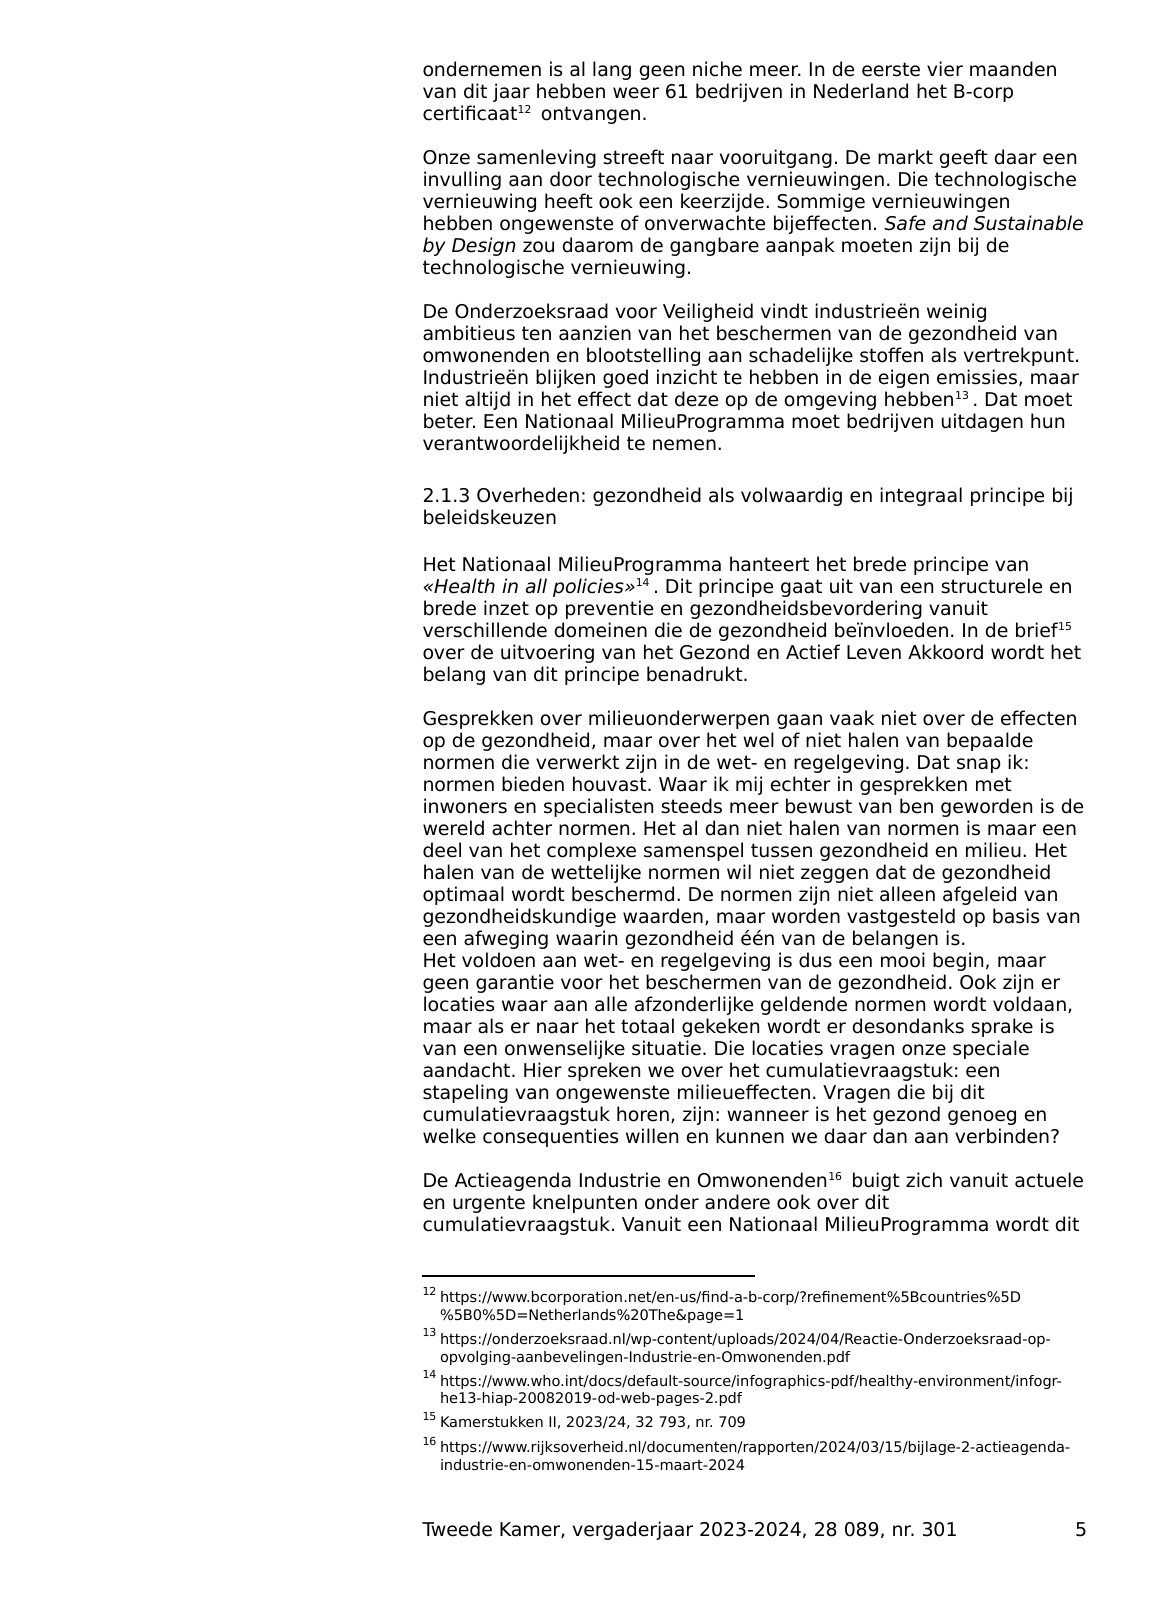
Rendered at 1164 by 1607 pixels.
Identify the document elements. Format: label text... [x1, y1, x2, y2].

subtitle 2.1.3 Overheden: gezondheid als volwaardig en integraal principe bij beleidskeuzen [422, 485, 1087, 529]
text Het voldoen aan wet- en regelgeving is dus een mooi begin, maar geen garantie voor het beschermen van de gezondheid. Ook zijn er locaties waar aan alle afzonderlijke geldende normen wordt voldaan, maar als er naar het totaal gekeken wordt er desondanks sprake is van een onwenselijke situatie. Die locaties vragen onze speciale aandacht. Hier spreken we over het cumulatievraagstuk: een stapeling van ongewenste milieueffecten. Vragen die bij dit cumulatievraagstuk horen, zijn: wanneer is het gezond genoeg en welke consequenties willen en kunnen we daar dan aan verbinden? [422, 950, 1087, 1148]
text https://onderzoeksraad.nl/wp-content/uploads/2024/04/Reactie-Onderzoeksraad-op-opvolging-aanbevelingen-Industrie-en-Omwonenden.pdf [422, 1327, 1087, 1366]
text Kamerstukken II, 2023/24, 32 793, nr. 709 [422, 1410, 1087, 1432]
text Gesprekken over milieuonderwerpen gaan vaak niet over de effecten op de gezondheid, maar over het wel of niet halen van bepaalde normen die verwerkt zijn in de wet- en regelgeving. Dat snap ik: normen bieden houvast. Waar ik mij echter in gesprekken met inwoners en specialisten steeds meer bewust van ben geworden is de wereld achter normen. Het al dan niet halen van normen is maar een deel van het complexe samenspel tussen gezondheid en milieu. Het halen van de wettelijke normen wil niet zeggen dat de gezondheid optimaal wordt beschermd. De normen zijn niet alleen afgeleid van gezondheidskundige waarden, maar worden vastgesteld op basis van een afweging waarin gezondheid één van de belangen is. [422, 708, 1087, 950]
text ondernemen is al lang geen niche meer. In de eerste vier maanden van dit jaar hebben weer 61 bedrijven in Nederland het B-corp certificaat ontvangen. [422, 59, 1087, 125]
text https://www.who.int/docs/default-source/infographics-pdf/healthy-environment/infogr-he13-hiap-20082019-od-web-pages-2.pdf [422, 1368, 1087, 1407]
text De Onderzoeksraad voor Veiligheid vindt industrieën weinig ambitieus ten aanzien van het beschermen van de gezondheid van omwonenden en blootstelling aan schadelijke stoffen als vertrekpunt. Industrieën blijken goed inzicht te hebben in de eigen emissies, maar niet altijd in het effect dat deze op de omgeving hebben. Dat moet beter. Een Nationaal MilieuProgramma moet bedrijven uitdagen hun verantwoordelijkheid te nemen. [422, 301, 1087, 455]
text De Actieagenda Industrie en Omwonenden buigt zich vanuit actuele en urgente knelpunten onder andere ook over dit cumulatievraagstuk. Vanuit een Nationaal MilieuProgramma wordt dit [422, 1170, 1087, 1236]
text https://www.rijksoverheid.nl/documenten/rapporten/2024/03/15/bijlage-2-actieagenda-industrie-en-omwonenden-15-maart-2024 [422, 1435, 1087, 1474]
text Het Nationaal MilieuProgramma hanteert het brede principe van «Health in all policies». Dit principe gaat uit van een structurele en brede inzet op preventie en gezondheidsbevordering vanuit verschillende domeinen die de gezondheid beïnvloeden. In de brief over de uitvoering van het Gezond en Actief Leven Akkoord wordt het belang van dit principe benadrukt. [422, 554, 1087, 686]
text https://www.bcorporation.net/en-us/find-a-b-corp/?refinement%5Bcountries%5D%5B0%5D=Netherlands%20The&page=1 [422, 1285, 1087, 1324]
text Onze samenleving streeft naar vooruitgang. De markt geeft daar een invulling aan door technologische vernieuwingen. Die technologische vernieuwing heeft ook een keerzijde. Sommige vernieuwingen hebben ongewenste of onverwachte bijeffecten. Safe and Sustainable by Design zou daarom de gangbare aanpak moeten zijn bij de technologische vernieuwing. [422, 147, 1087, 279]
